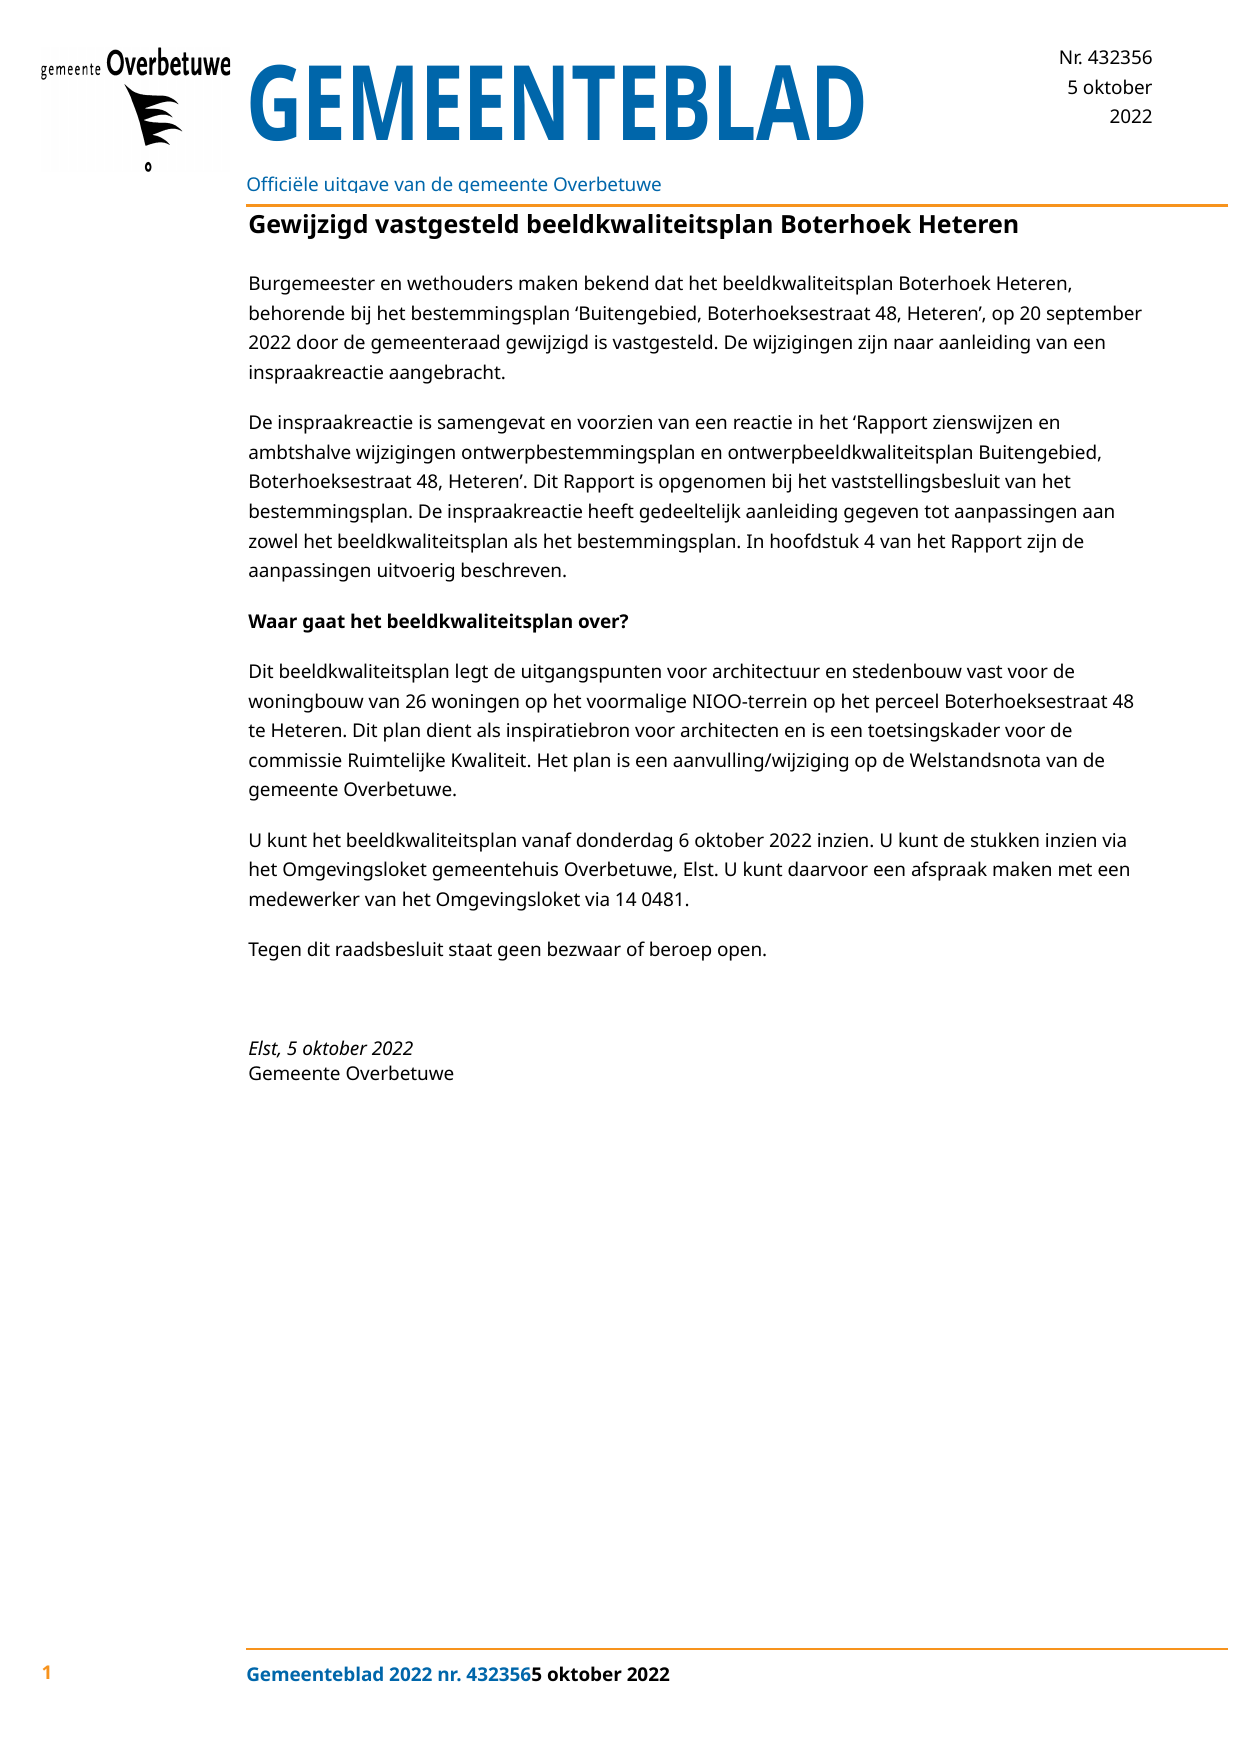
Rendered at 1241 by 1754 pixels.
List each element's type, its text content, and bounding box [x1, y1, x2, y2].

text De inspraakreactie is samengevat en voorzien van een reactie in het ‘Rapport zienswijzen en ambtshalve wijzigingen ontwerpbestemmingsplan en ontwerpbeeldkwaliteitsplan Buitengebied, Boterhoeksestraat 48, Heteren’. Dit Rapport is opgenomen bij het vaststellingsbesluit van het bestemmingsplan. De inspraakreactie heeft gedeeltelijk aanleiding gegeven tot aanpassingen aan zowel het beeldkwaliteitsplan als het bestemmingsplan. In hoofdstuk 4 van het Rapport zijn de aanpassingen uitvoerig beschreven. [248, 409, 1152, 583]
picture [41, 47, 231, 172]
text Waar gaat het beeldkwaliteitsplan over? [248, 608, 1152, 633]
text Gewijzigd vastgesteld beeldkwaliteitsplan Boterhoek Heteren [248, 207, 1152, 241]
text Gemeente Overbetuwe [248, 1061, 1152, 1086]
text Dit beeldkwaliteitsplan legt de uitgangspunten voor architectuur en stedenbouw vast voor de woningbouw van 26 woningen op het voormalige NIOO-terrein op het perceel Boterhoeksestraat 48 te Heteren. Dit plan dient als inspiratiebron voor architecten en is een toetsingskader voor de commissie Ruimtelijke Kwaliteit. Het plan is een aanvulling/wijziging op de Welstandsnota van de gemeente Overbetuwe. [248, 658, 1152, 802]
text U kunt het beeldkwaliteitsplan vanaf donderdag 6 oktober 2022 inzien. U kunt de stukken inzien via het Omgevingsloket gemeentehuis Overbetuwe, Elst. U kunt daarvoor een afspraak maken met een medewerker van het Omgevingsloket via 14 0481. [248, 827, 1152, 912]
text Tegen dit raadsbesluit staat geen bezwaar of beroep open. [248, 937, 1152, 962]
text Burgemeester en wethouders maken bekend dat het beeldkwaliteitsplan Boterhoek Heteren, behorende bij het bestemmingsplan ‘Buitengebied, Boterhoeksestraat 48, Heteren’, op 20 september 2022 door de gemeenteraad gewijzigd is vastgesteld. De wijzigingen zijn naar aanleiding van een inspraakreactie aangebracht. [248, 270, 1152, 385]
text Elst, 5 oktober 2022 [248, 1035, 1152, 1061]
